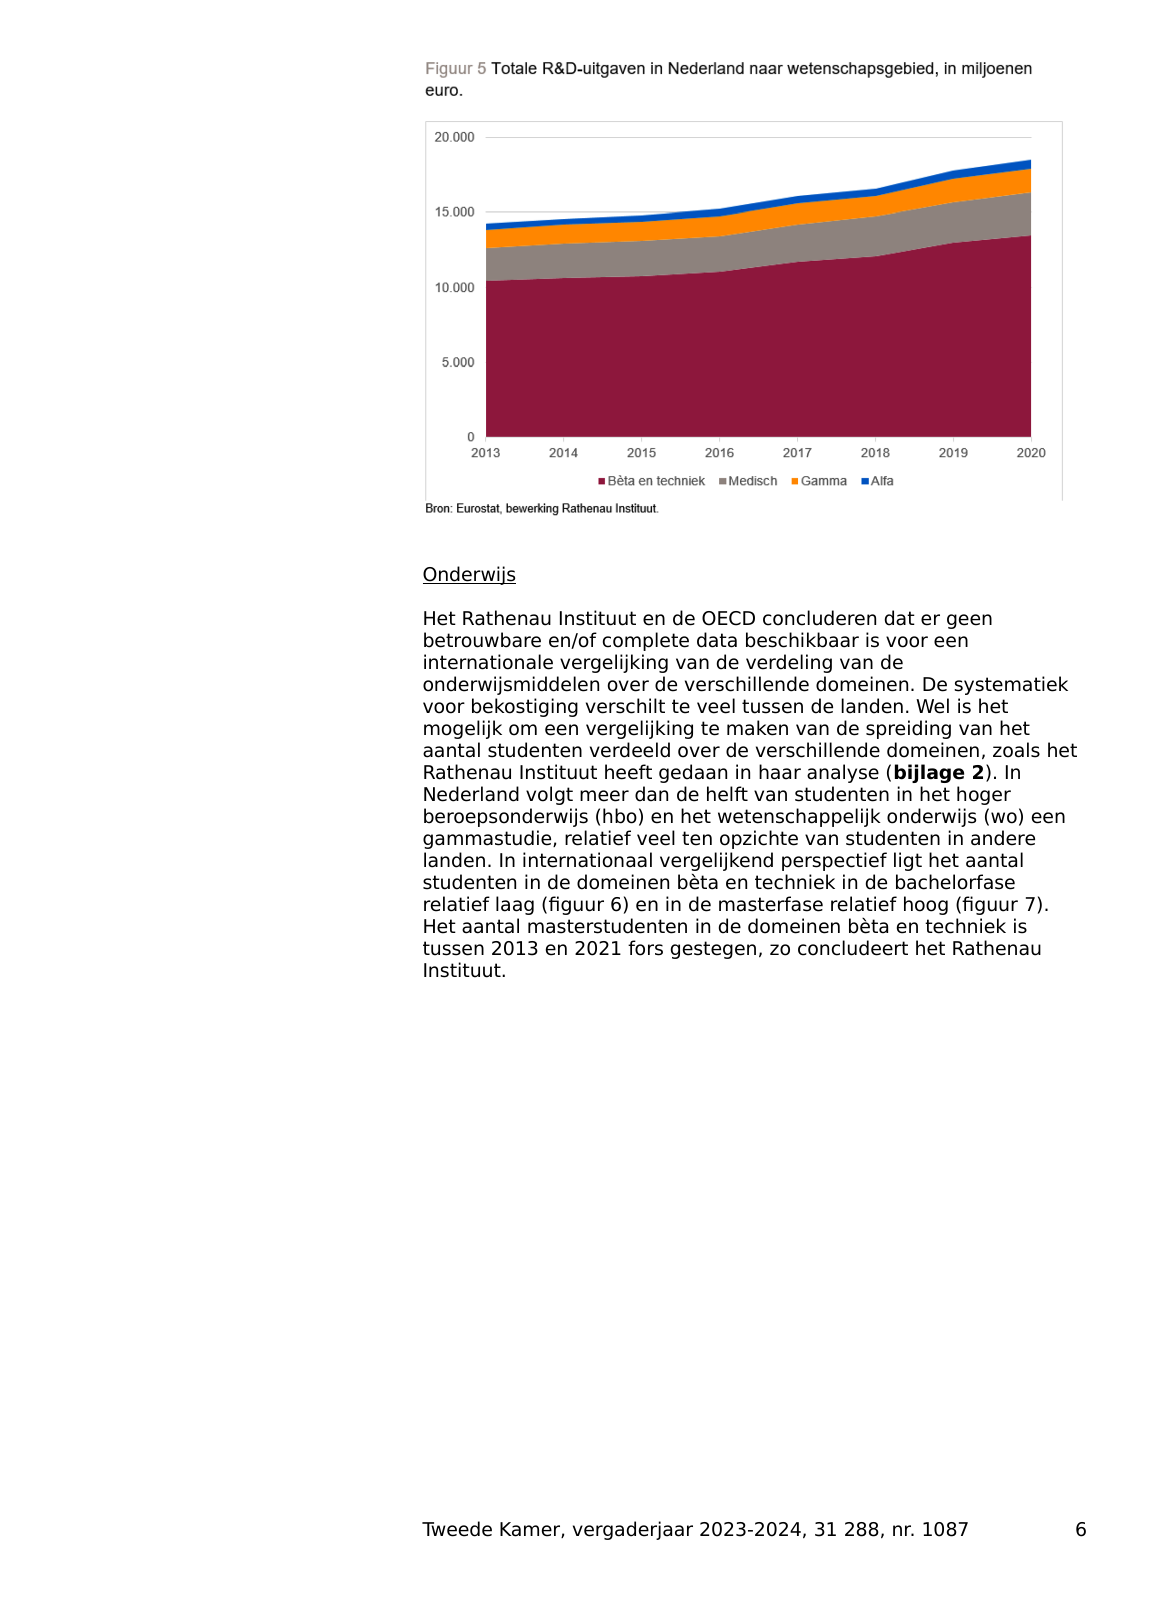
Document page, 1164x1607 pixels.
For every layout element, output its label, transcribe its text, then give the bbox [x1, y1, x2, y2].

text Het Rathenau Instituut en de OECD concluderen dat er geen betrouwbare en/of complete data beschikbaar is voor een internationale vergelijking van de verdeling van de onderwijsmiddelen over de verschillende domeinen. De systematiek voor bekostiging verschilt te veel tussen de landen. Wel is het mogelijk om een vergelijking te maken van de spreiding van het aantal studenten verdeeld over de verschillende domeinen, zoals het Rathenau Instituut heeft gedaan in haar analyse (bijlage 2). In Nederland volgt meer dan de helft van studenten in het hoger beroepsonderwijs (hbo) en het wetenschappelijk onderwijs (wo) een gammastudie, relatief veel ten opzichte van studenten in andere landen. In internationaal vergelijkend perspectief ligt het aantal studenten in de domeinen bèta en techniek in de bachelorfase relatief laag (figuur 6) en in de masterfase relatief hoog (figuur 7). Het aantal masterstudenten in de domeinen bèta en techniek is tussen 2013 en 2021 fors gestegen, zo concludeert het Rathenau Instituut. [422, 608, 1087, 982]
subtitle Onderwijs [422, 564, 1087, 586]
picture [422, 59, 1072, 520]
